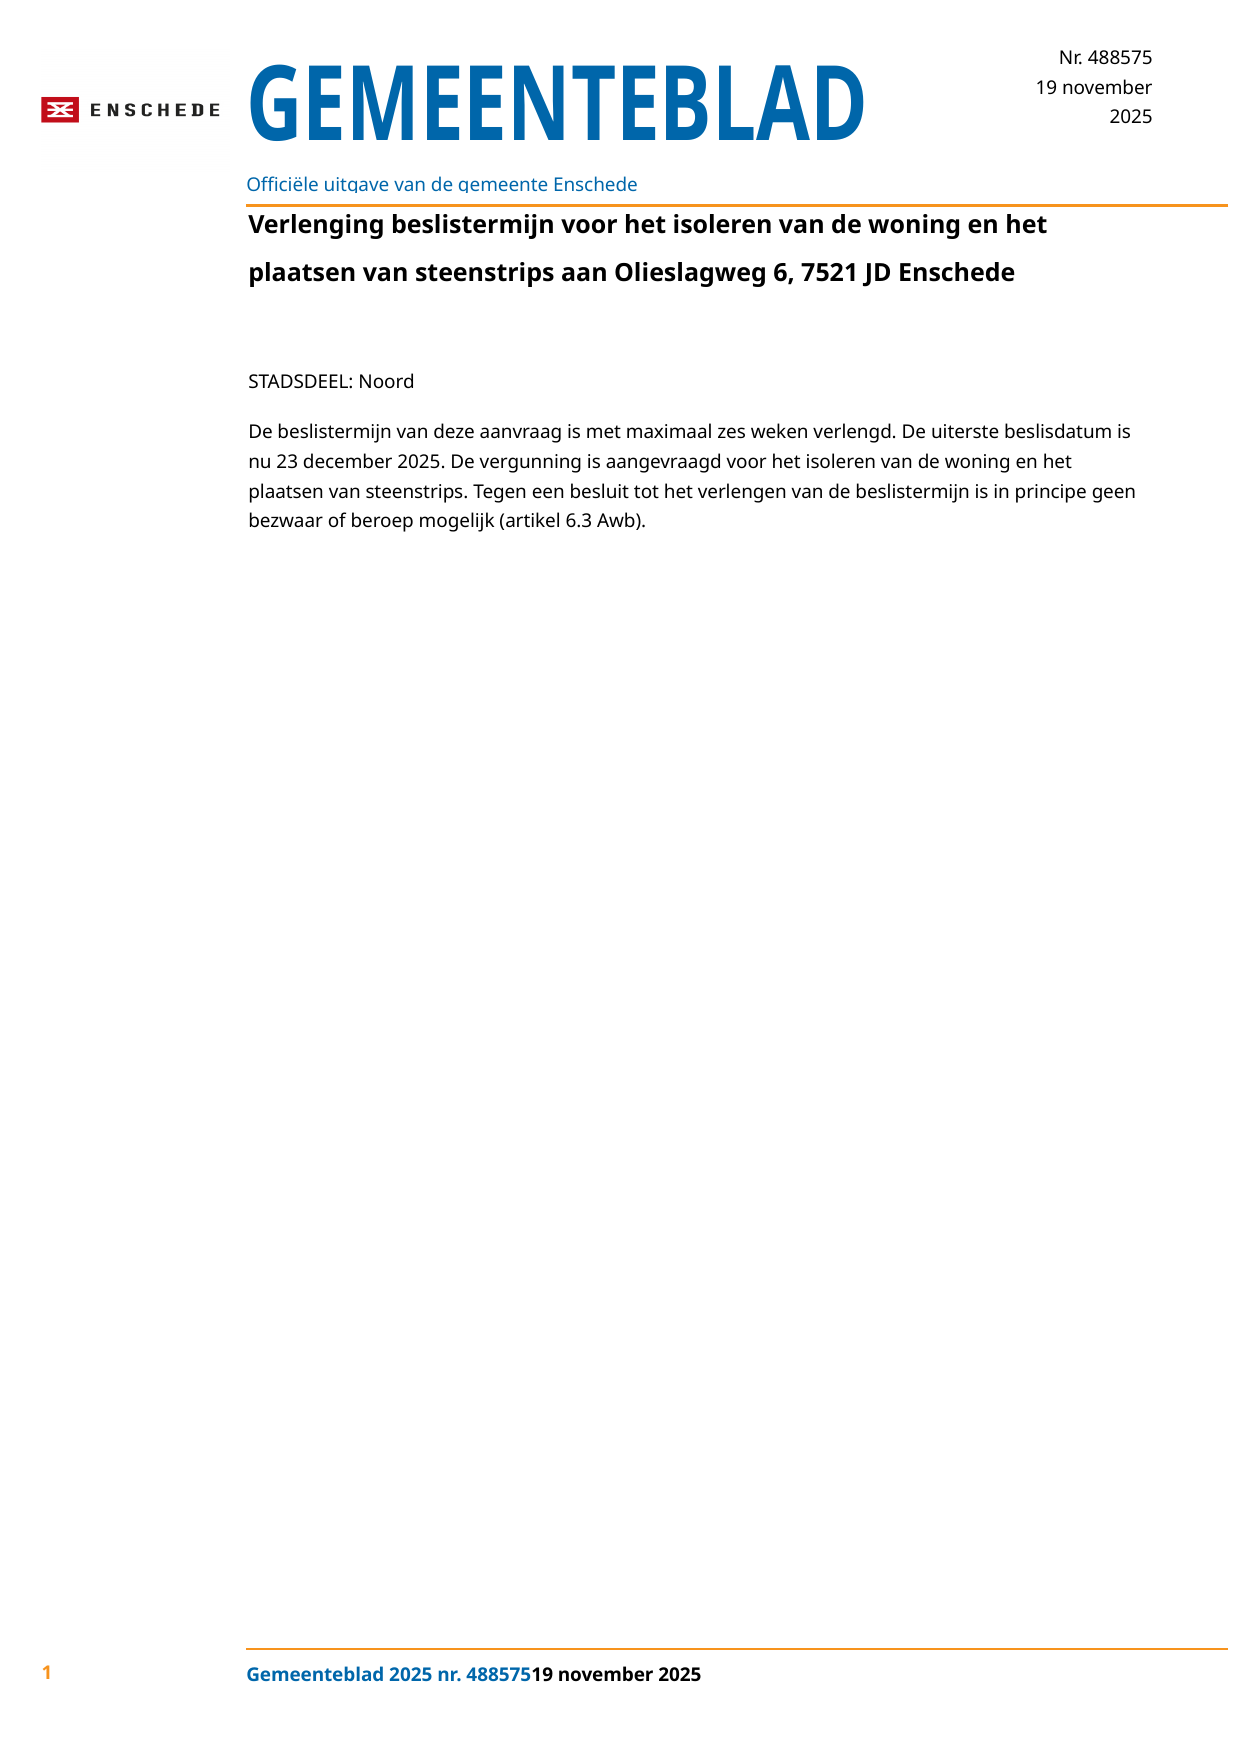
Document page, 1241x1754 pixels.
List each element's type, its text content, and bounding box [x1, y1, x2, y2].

picture [41, 47, 231, 172]
text De beslistermijn van deze aanvraag is met maximaal zes weken verlengd. De uiterste beslisdatum is nu 23 december 2025. De vergunning is aangevraagd voor het isoleren van de woning en het plaatsen van steenstrips. Tegen een besluit tot het verlengen van de beslistermijn is in principe geen bezwaar of beroep mogelijk (artikel 6.3 Awb). [248, 419, 1152, 533]
text Verlenging beslistermijn voor het isoleren van de woning en het plaatsen van steenstrips aan Olieslagweg 6, 7521 JD Enschede [248, 207, 1152, 288]
text STADSDEEL: Noord [248, 368, 1152, 394]
